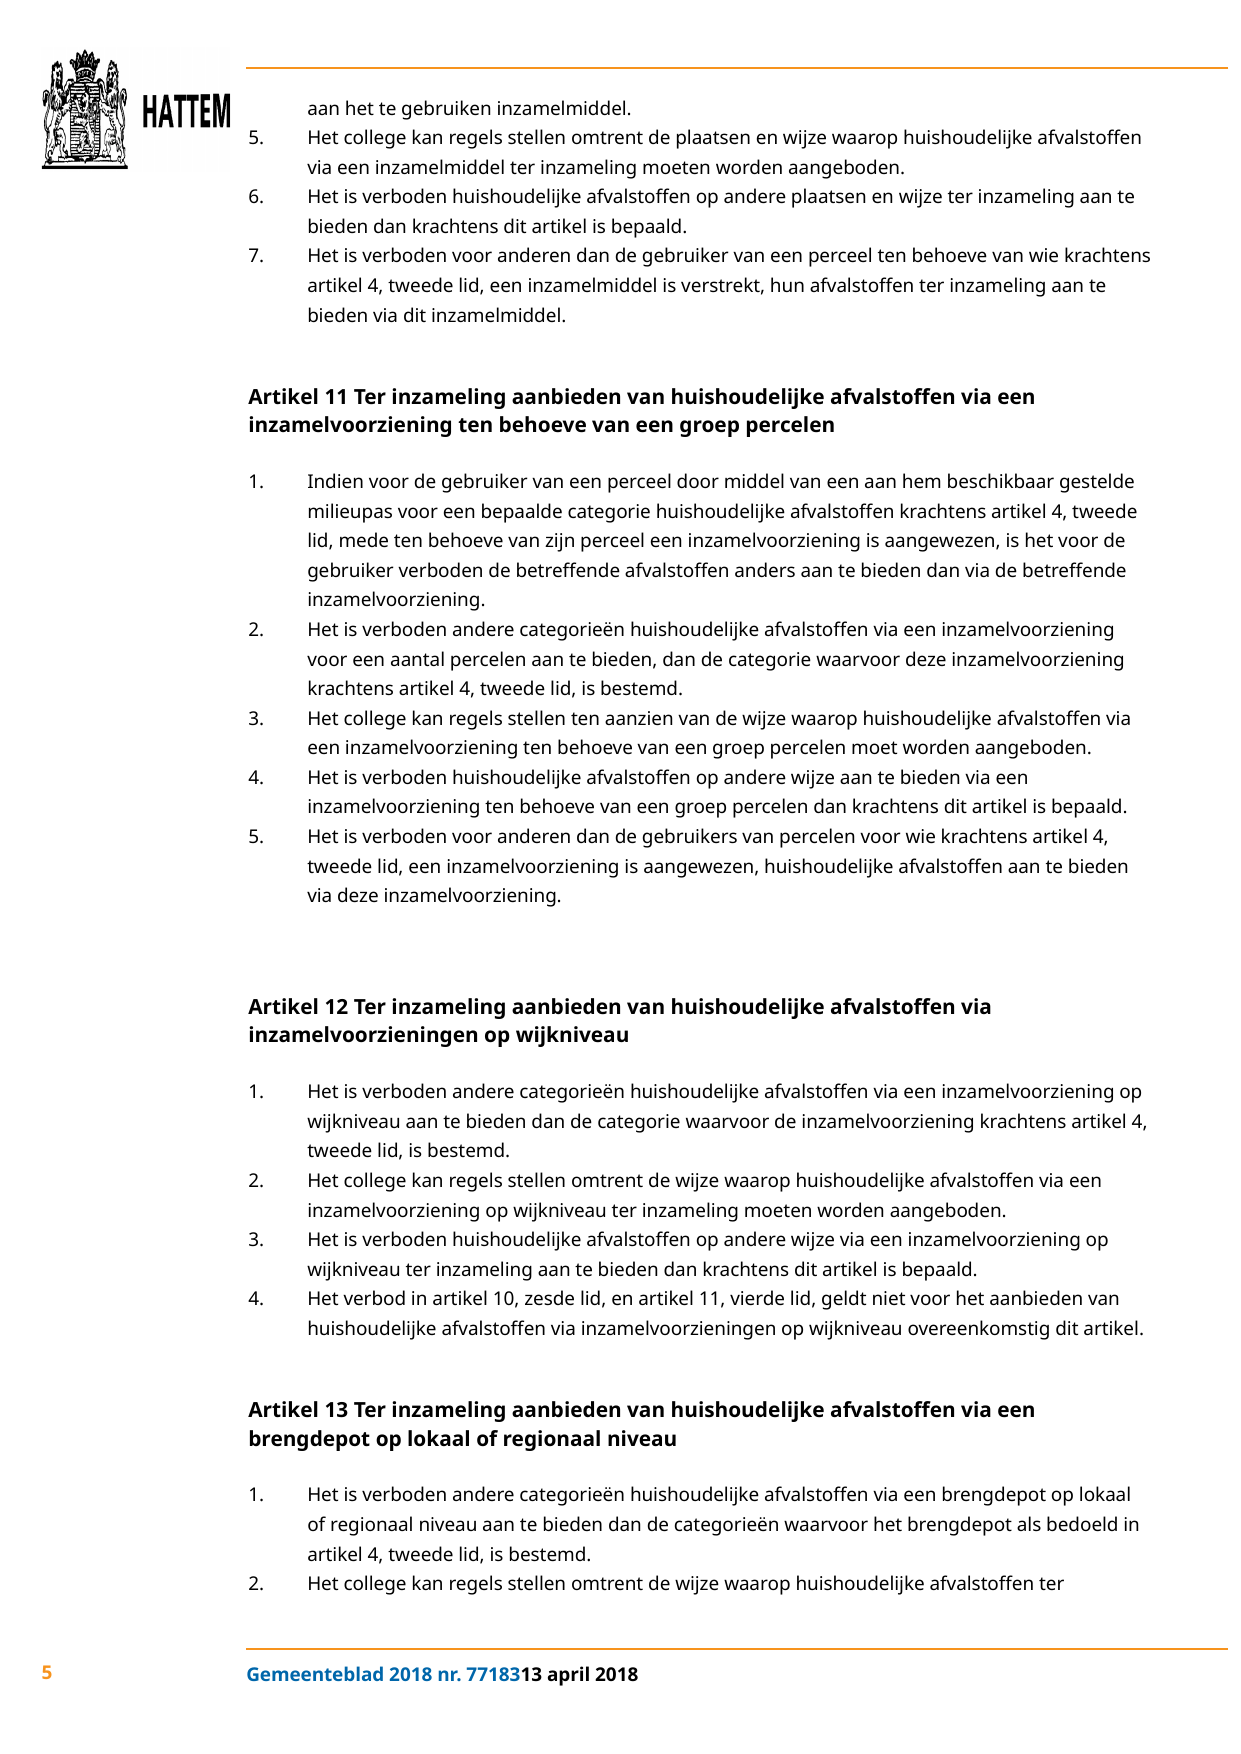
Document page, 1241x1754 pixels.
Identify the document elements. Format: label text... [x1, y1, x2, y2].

list Indien voor de gebruiker van een perceel door middel van een aan hem beschikbaar gestelde milieupas voor een bepaalde categorie huishoudelijke afvalstoffen krachtens artikel 4, tweede lid, mede ten behoeve van zijn perceel een inzamelvoorziening is aangewezen, is het voor de gebruiker verboden de betreffende afvalstoffen anders aan te bieden dan via de betreffende inzamelvoorziening. [248, 468, 1152, 612]
list Het college kan regels stellen omtrent de plaatsen en wijze waarop huishoudelijke afvalstoffen via een inzamelmiddel ter inzameling moeten worden aangeboden. [248, 124, 1152, 180]
list Het college kan regels stellen ten aanzien van de wijze waarop huishoudelijke afvalstoffen via een inzamelvoorziening ten behoeve van een groep percelen moet worden aangeboden. [248, 705, 1152, 760]
list Het verbod in artikel 10, zesde lid, en artikel 11, vierde lid, geldt niet voor het aanbieden van huishoudelijke afvalstoffen via inzamelvoorzieningen op wijkniveau overeenkomstig dit artikel. [248, 1286, 1152, 1341]
list Het is verboden huishoudelijke afvalstoffen op andere wijze aan te bieden via een inzamelvoorziening ten behoeve van een groep percelen dan krachtens dit artikel is bepaald. [248, 764, 1152, 819]
list Het is verboden andere categorieën huishoudelijke afvalstoffen via een brengdepot op lokaal of regionaal niveau aan te bieden dan de categorieën waarvoor het brengdepot als bedoeld in artikel 4, tweede lid, is bestemd. [248, 1482, 1152, 1567]
text Artikel 12 Ter inzameling aanbieden van huishoudelijke afvalstoffen via inzamelvoorzieningen op wijkniveau [248, 992, 1152, 1049]
list aan het te gebruiken inzamelmiddel. [248, 95, 1152, 121]
text Artikel 13 Ter inzameling aanbieden van huishoudelijke afvalstoffen via een brengdepot op lokaal of regionaal niveau [248, 1395, 1152, 1452]
list Het is verboden andere categorieën huishoudelijke afvalstoffen via een inzamelvoorziening op wijkniveau aan te bieden dan de categorie waarvoor de inzamelvoorziening krachtens artikel 4, tweede lid, is bestemd. [248, 1078, 1152, 1163]
text Artikel 11 Ter inzameling aanbieden van huishoudelijke afvalstoffen via een inzamelvoorziening ten behoeve van een groep percelen [248, 382, 1152, 439]
list Het is verboden voor anderen dan de gebruikers van percelen voor wie krachtens artikel 4, tweede lid, een inzamelvoorziening is aangewezen, huishoudelijke afvalstoffen aan te bieden via deze inzamelvoorziening. [248, 823, 1152, 908]
picture [41, 47, 231, 172]
list Het is verboden huishoudelijke afvalstoffen op andere wijze via een inzamelvoorziening op wijkniveau ter inzameling aan te bieden dan krachtens dit artikel is bepaald. [248, 1226, 1152, 1282]
list Het is verboden huishoudelijke afvalstoffen op andere plaatsen en wijze ter inzameling aan te bieden dan krachtens dit artikel is bepaald. [248, 183, 1152, 239]
list Het is verboden andere categorieën huishoudelijke afvalstoffen via een inzamelvoorziening voor een aantal percelen aan te bieden, dan de categorie waarvoor deze inzamelvoorziening krachtens artikel 4, tweede lid, is bestemd. [248, 616, 1152, 701]
list Het college kan regels stellen omtrent de wijze waarop huishoudelijke afvalstoffen via een inzamelvoorziening op wijkniveau ter inzameling moeten worden aangeboden. [248, 1167, 1152, 1223]
list Het college kan regels stellen omtrent de wijze waarop huishoudelijke afvalstoffen ter [248, 1570, 1152, 1596]
list Het is verboden voor anderen dan de gebruiker van een perceel ten behoeve van wie krachtens artikel 4, tweede lid, een inzamelmiddel is verstrekt, hun afvalstoffen ter inzameling aan te bieden via dit inzamelmiddel. [248, 243, 1152, 328]
